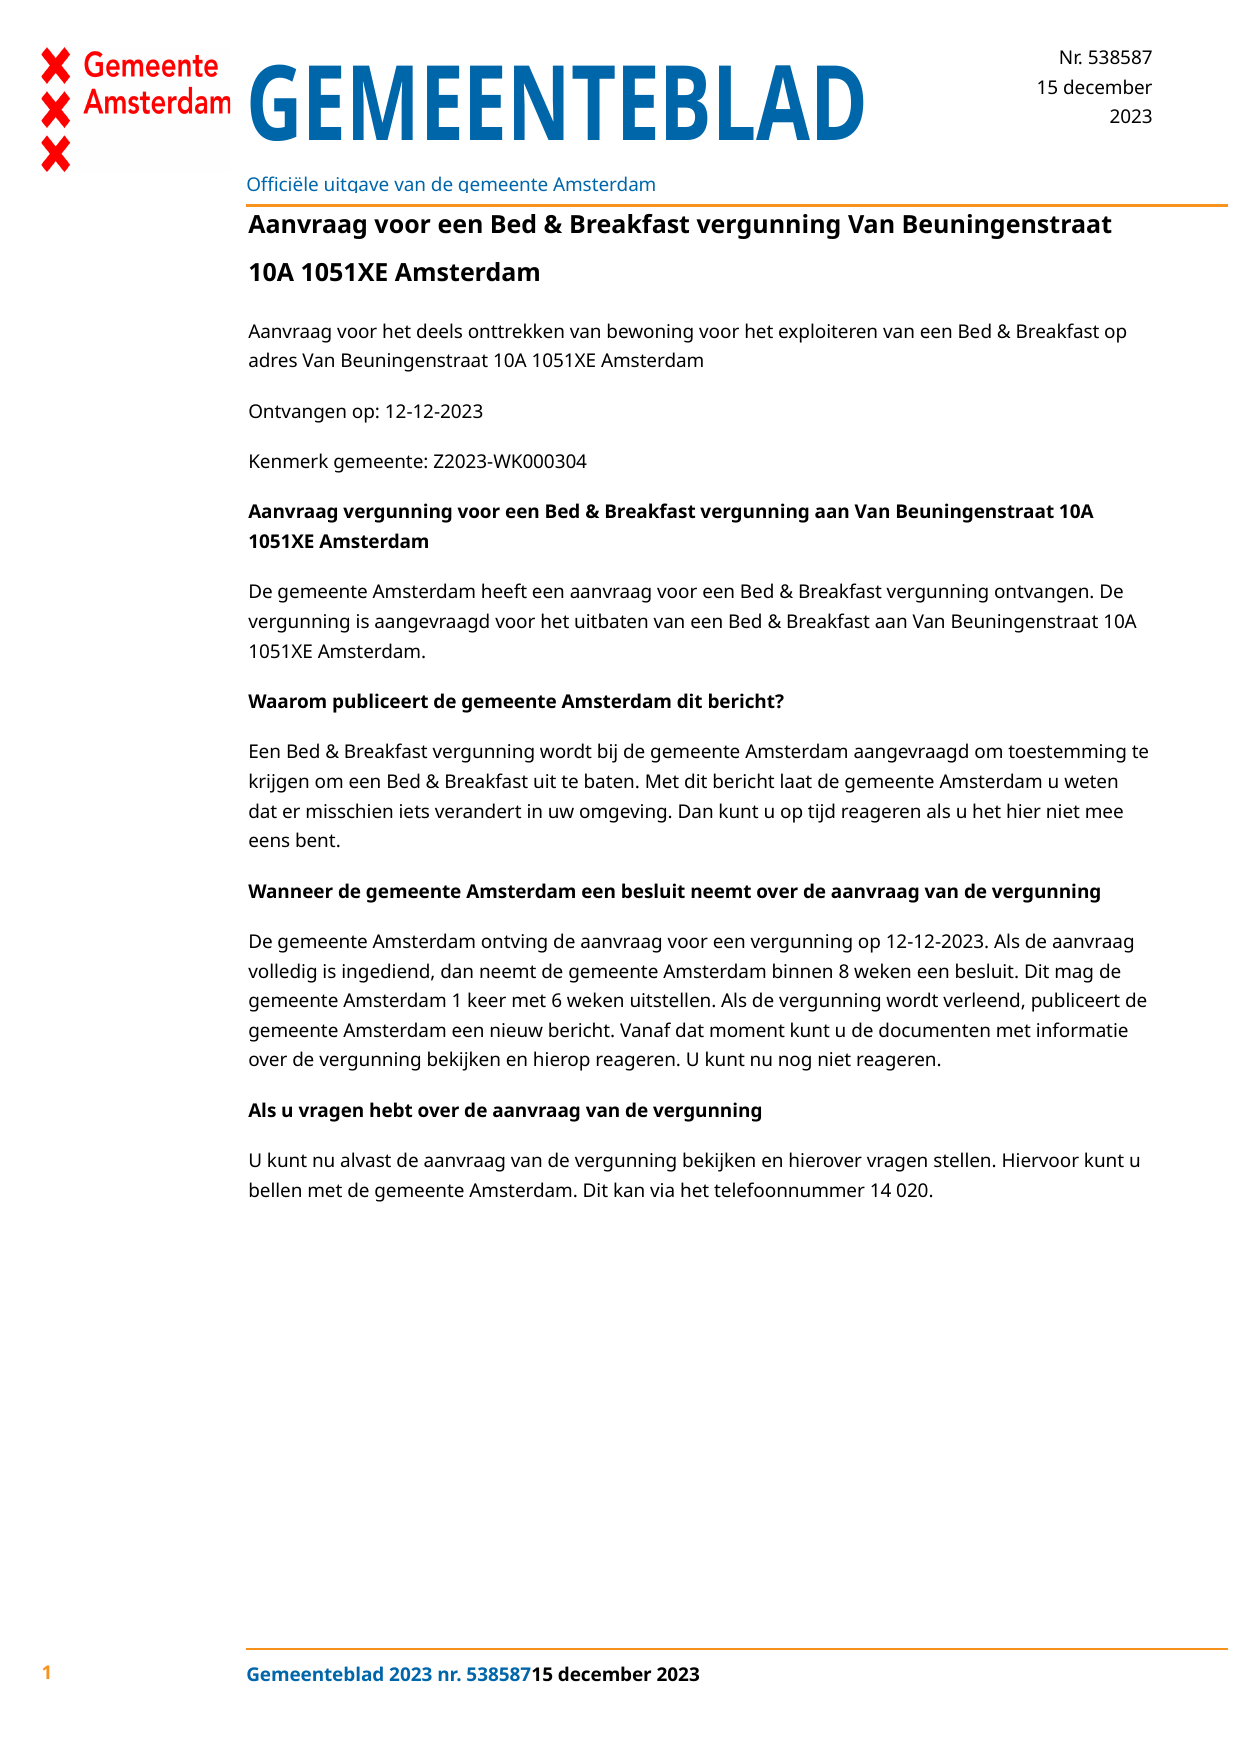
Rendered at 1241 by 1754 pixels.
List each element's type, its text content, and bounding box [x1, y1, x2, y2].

text Als u vragen hebt over de aanvraag van de vergunning [248, 1097, 1152, 1123]
text Ontvangen op: 12-12-2023 [248, 398, 1152, 424]
text Wanneer de gemeente Amsterdam een besluit neemt over de aanvraag van de vergunning [248, 878, 1152, 904]
text Kenmerk gemeente: Z2023-WK000304 [248, 448, 1152, 474]
text De gemeente Amsterdam ontving de aanvraag voor een vergunning op 12-12-2023. Als de aanvraag volledig is ingediend, dan neemt de gemeente Amsterdam binnen 8 weken een besluit. Dit mag de gemeente Amsterdam 1 keer met 6 weken uitstellen. Als de vergunning wordt verleend, publiceert de gemeente Amsterdam een nieuw bericht. Vanaf dat moment kunt u de documenten met informatie over de vergunning bekijken en hierop reageren. U kunt nu nog niet reageren. [248, 928, 1152, 1072]
text Aanvraag voor een Bed & Breakfast vergunning Van Beuningenstraat 10A 1051XE Amsterdam [248, 207, 1152, 288]
text Aanvraag vergunning voor een Bed & Breakfast vergunning aan Van Beuningenstraat 10A 1051XE Amsterdam [248, 499, 1152, 554]
text De gemeente Amsterdam heeft een aanvraag voor een Bed & Breakfast vergunning ontvangen. De vergunning is aangevraagd voor het uitbaten van een Bed & Breakfast aan Van Beuningenstraat 10A 1051XE Amsterdam. [248, 579, 1152, 664]
picture [41, 47, 231, 172]
text U kunt nu alvast de aanvraag van de vergunning bekijken en hierover vragen stellen. Hiervoor kunt u bellen met de gemeente Amsterdam. Dit kan via het telefoonnummer 14 020. [248, 1147, 1152, 1203]
text Een Bed & Breakfast vergunning wordt bij de gemeente Amsterdam aangevraagd om toestemming te krijgen om een Bed & Breakfast uit te baten. Met dit bericht laat de gemeente Amsterdam u weten dat er misschien iets verandert in uw omgeving. Dan kunt u op tijd reageren als u het hier niet mee eens bent. [248, 739, 1152, 853]
text Aanvraag voor het deels onttrekken van bewoning voor het exploiteren van een Bed & Breakfast op adres Van Beuningenstraat 10A 1051XE Amsterdam [248, 318, 1152, 373]
text Waarom publiceert de gemeente Amsterdam dit bericht? [248, 688, 1152, 714]
